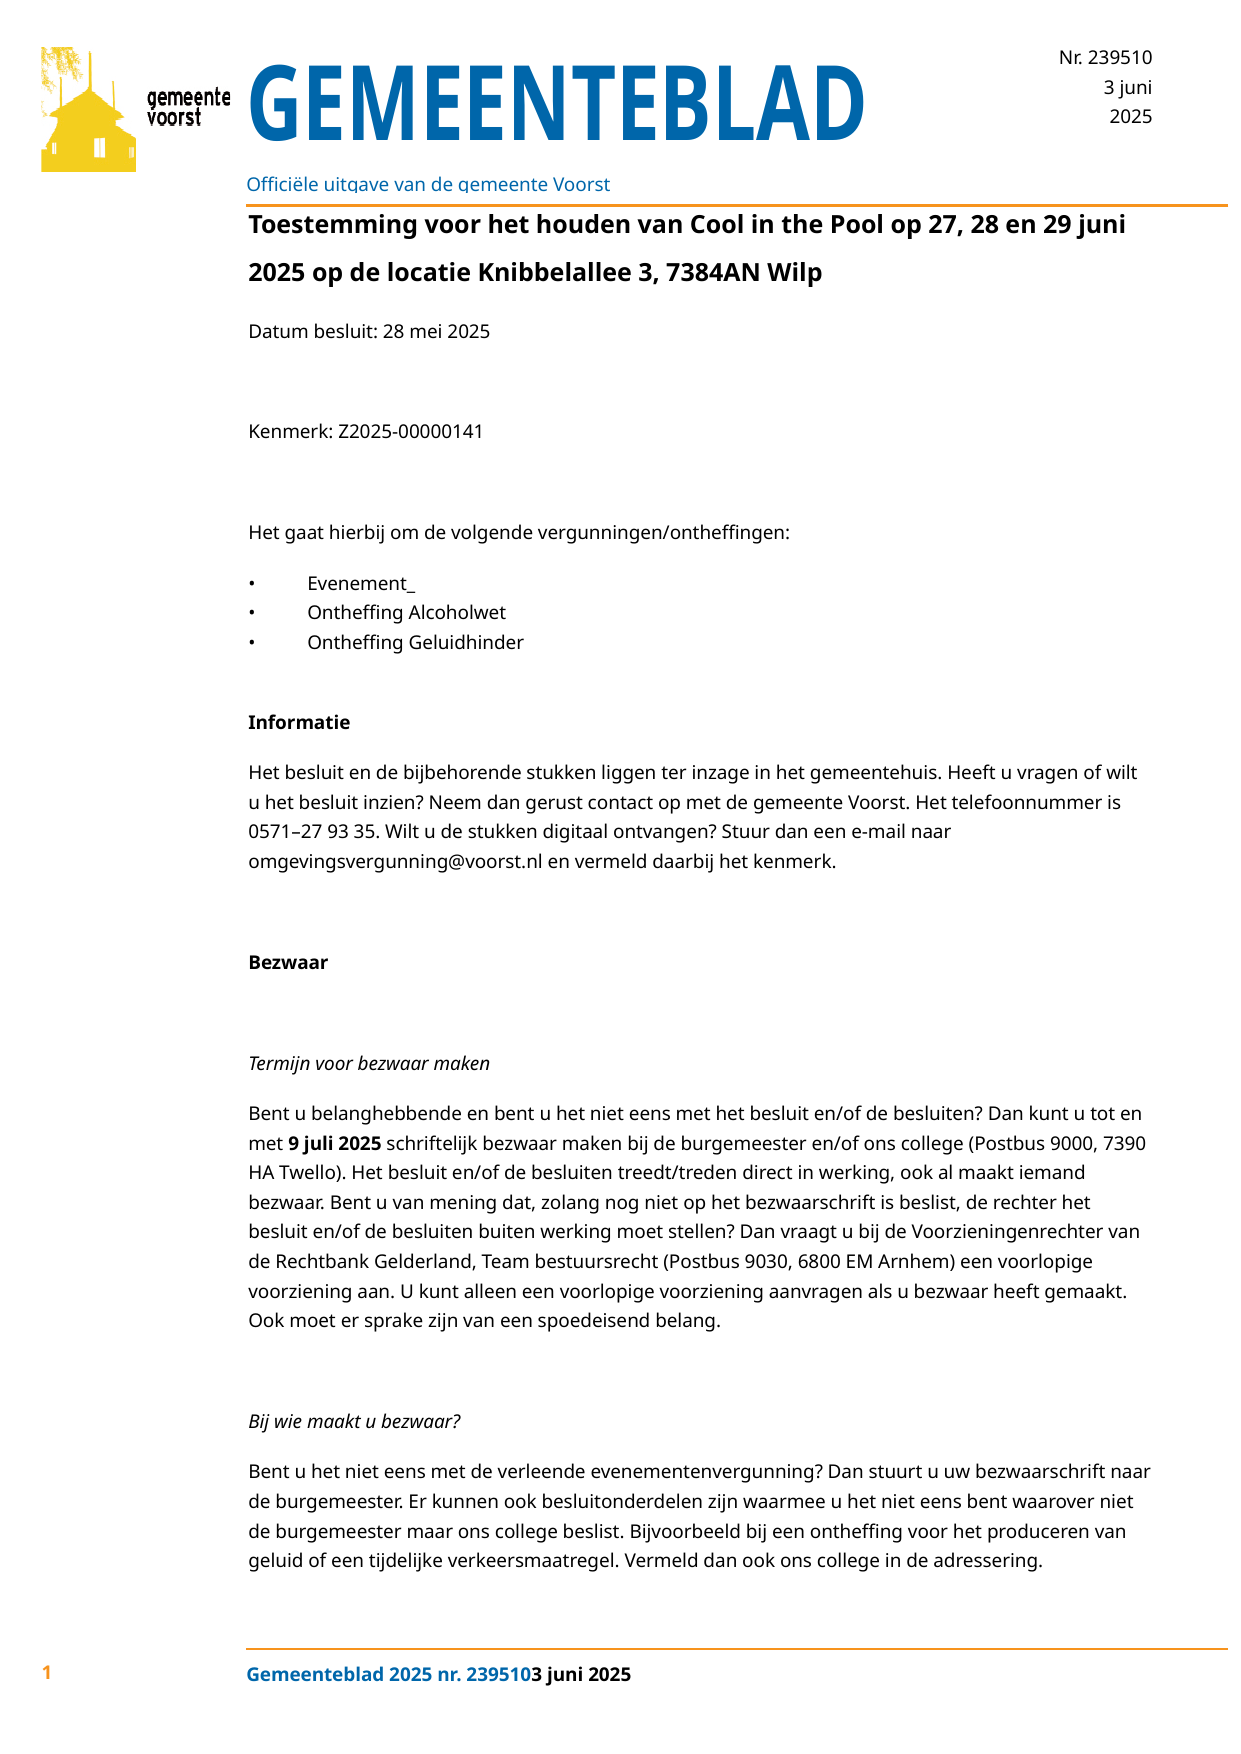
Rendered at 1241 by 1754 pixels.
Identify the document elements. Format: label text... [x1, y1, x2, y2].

text Kenmerk: Z2025-00000141 [248, 419, 1152, 444]
list Ontheffing Alcoholwet [248, 599, 1152, 625]
text Bezwaar [248, 949, 1152, 975]
text Het besluit en de bijbehorende stukken liggen ter inzage in het gemeentehuis. Heeft u vragen of wilt u het besluit inzien? Neem dan gerust contact op met de gemeente Voorst. Het telefoonnummer is 0571–27 93 35. Wilt u de stukken digitaal ontvangen? Stuur dan een e-mail naar omgevingsvergunning@voorst.nl en vermeld daarbij het kenmerk. [248, 759, 1152, 874]
text Datum besluit: 28 mei 2025 [248, 318, 1152, 344]
text Het gaat hierbij om de volgende vergunningen/ontheffingen: [248, 519, 1152, 545]
list Evenement_ [248, 570, 1152, 596]
picture [41, 47, 231, 172]
text Bent u het niet eens met de verleende evenementenvergunning? Dan stuurt u uw bezwaarschrift naar de burgemeester. Er kunnen ook besluitonderdelen zijn waarmee u het niet eens bent waarover niet de burgemeester maar ons college beslist. Bijvoorbeeld bij een ontheffing voor het produceren van geluid of een tijdelijke verkeersmaatregel. Vermeld dan ook ons college in de adressering. [248, 1459, 1152, 1573]
list Ontheffing Geluidhinder [248, 629, 1152, 655]
text Bij wie maakt u bezwaar? [248, 1408, 1152, 1434]
text Termijn voor bezwaar maken [248, 1050, 1152, 1076]
text Toestemming voor het houden van Cool in the Pool op 27, 28 en 29 juni 2025 op de locatie Knibbelallee 3, 7384AN Wilp [248, 207, 1152, 288]
text Bent u belanghebbende en bent u het niet eens met het besluit en/of de besluiten? Dan kunt u tot en met 9 juli 2025 schriftelijk bezwaar maken bij de burgemeester en/of ons college (Postbus 9000, 7390 HA Twello). Het besluit en/of de besluiten treedt/treden direct in werking, ook al maakt iemand bezwaar. Bent u van mening dat, zolang nog niet op het bezwaarschrift is beslist, de rechter het besluit en/of de besluiten buiten werking moet stellen? Dan vraagt u bij de Voorzieningenrechter van de Rechtbank Gelderland, Team bestuursrecht (Postbus 9030, 6800 EM Arnhem) een voorlopige voorziening aan. U kunt alleen een voorlopige voorziening aanvragen als u bezwaar heeft gemaakt. Ook moet er sprake zijn van een spoedeisend belang. [248, 1100, 1152, 1333]
text Informatie [248, 709, 1152, 735]
